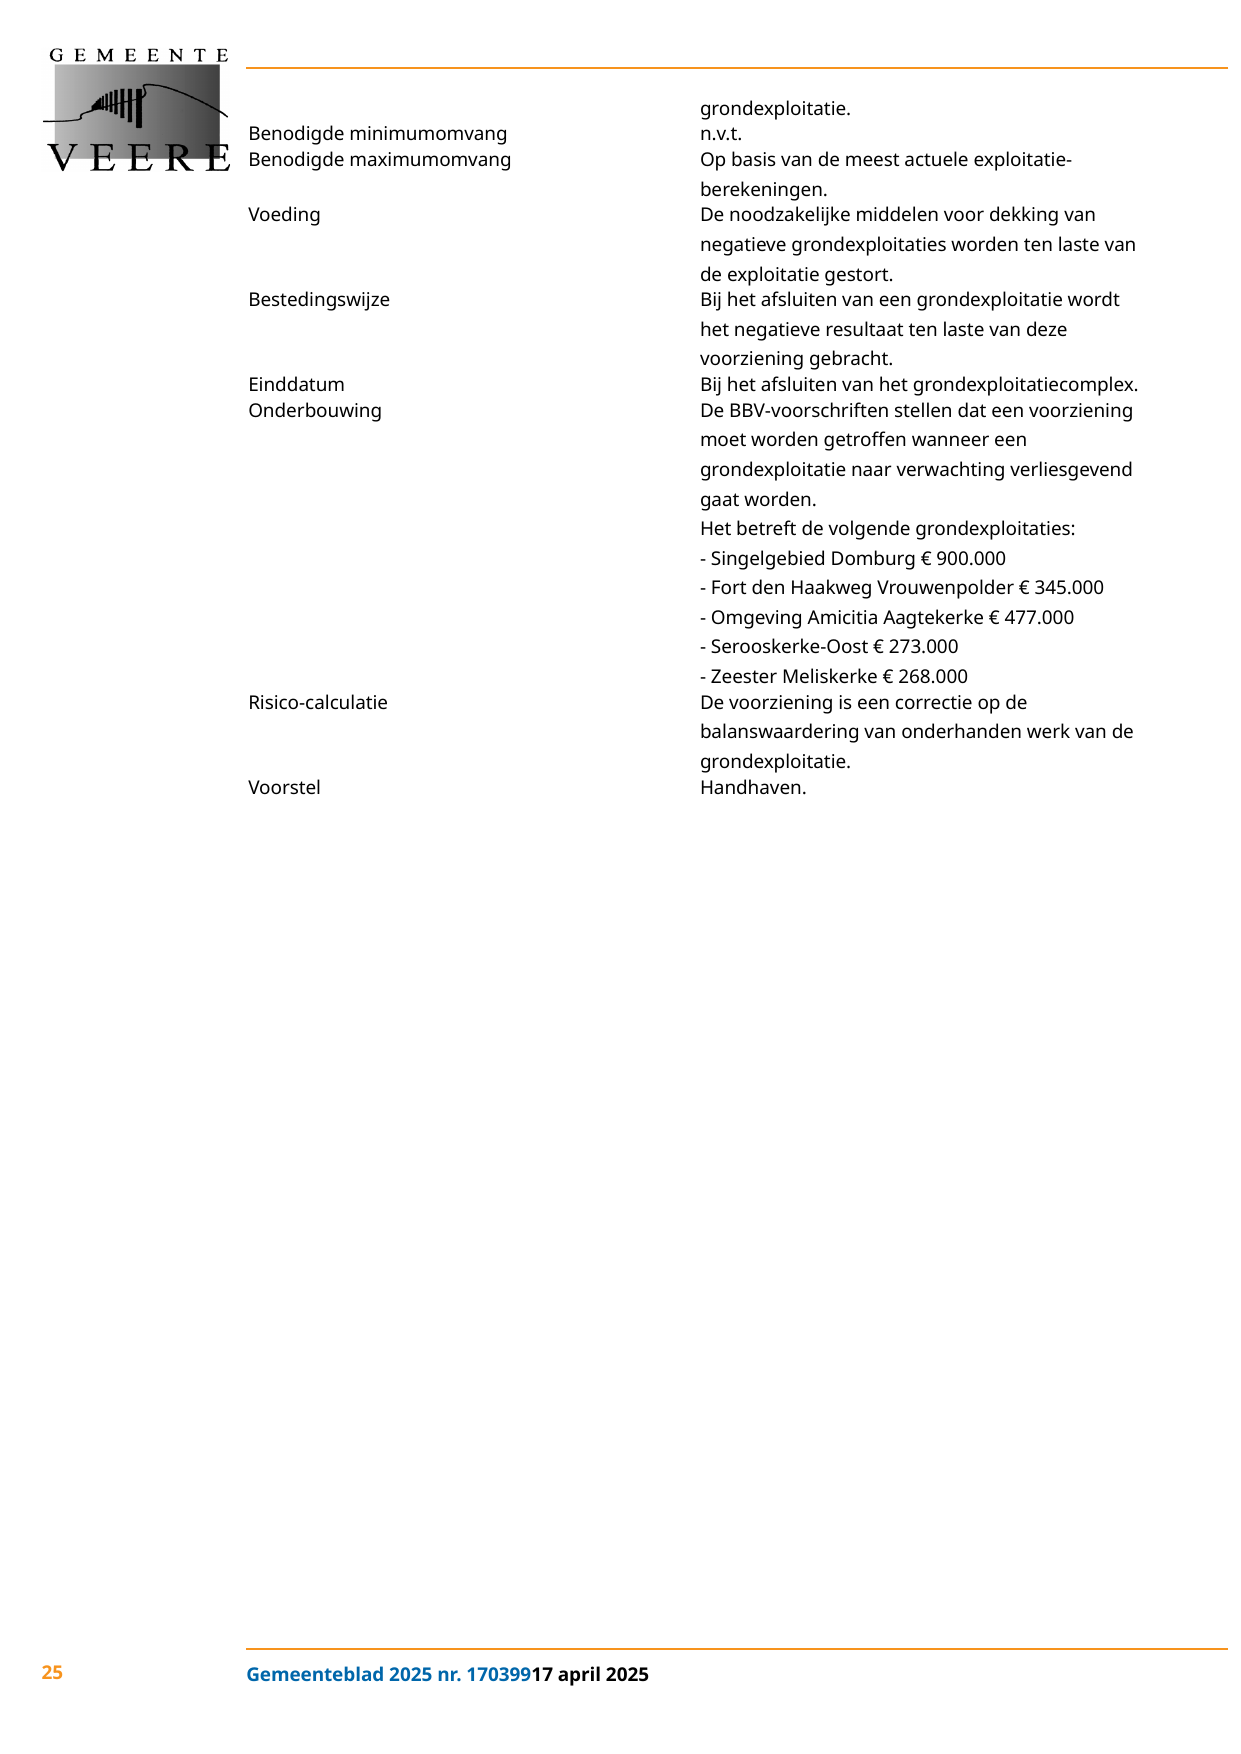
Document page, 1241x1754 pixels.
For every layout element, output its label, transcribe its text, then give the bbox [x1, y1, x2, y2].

table_cell [248, 95, 700, 121]
picture [41, 47, 231, 172]
table_cell Onderbouwing [248, 397, 700, 689]
table_cell Bestedingswijze [248, 286, 700, 371]
table_cell Benodigde maximumomvang [248, 146, 700, 202]
table_cell Bij het afsluiten van het grondexploitatiecomplex. [700, 371, 1152, 397]
table_cell Voorstel [248, 774, 700, 800]
table_cell De BBV-voorschriften stellen dat een voorziening moet worden getroffen wanneer een grondexploitatie naar verwachting verliesgevend gaat worden. Het betreft de volgende grondexploitaties: - Singelgebied Domburg € 900.000 - Fort den Haakweg Vrouwenpolder € 345.000 - Omgeving Amicitia Aagtekerke € 477.000 - Serooskerke-Oost € 273.000 - Zeester Meliskerke € 268.000 [700, 397, 1152, 689]
table_cell Voeding [248, 202, 700, 286]
table_cell De noodzakelijke middelen voor dekking van negatieve grondexploitaties worden ten laste van de exploitatie gestort. [700, 202, 1152, 286]
table_cell Risico-calculatie [248, 689, 700, 774]
table_cell n.v.t. [700, 121, 1152, 146]
table_cell Benodigde minimumomvang [248, 121, 700, 146]
table_cell Einddatum [248, 371, 700, 397]
table_cell Op basis van de meest actuele exploitatie-berekeningen. [700, 146, 1152, 202]
table_cell grondexploitatie. [700, 95, 1152, 121]
table_cell De voorziening is een correctie op de balanswaardering van onderhanden werk van de grondexploitatie. [700, 689, 1152, 774]
table_cell Bij het afsluiten van een grondexploitatie wordt het negatieve resultaat ten laste van deze voorziening gebracht. [700, 286, 1152, 371]
table_cell Handhaven. [700, 774, 1152, 800]
